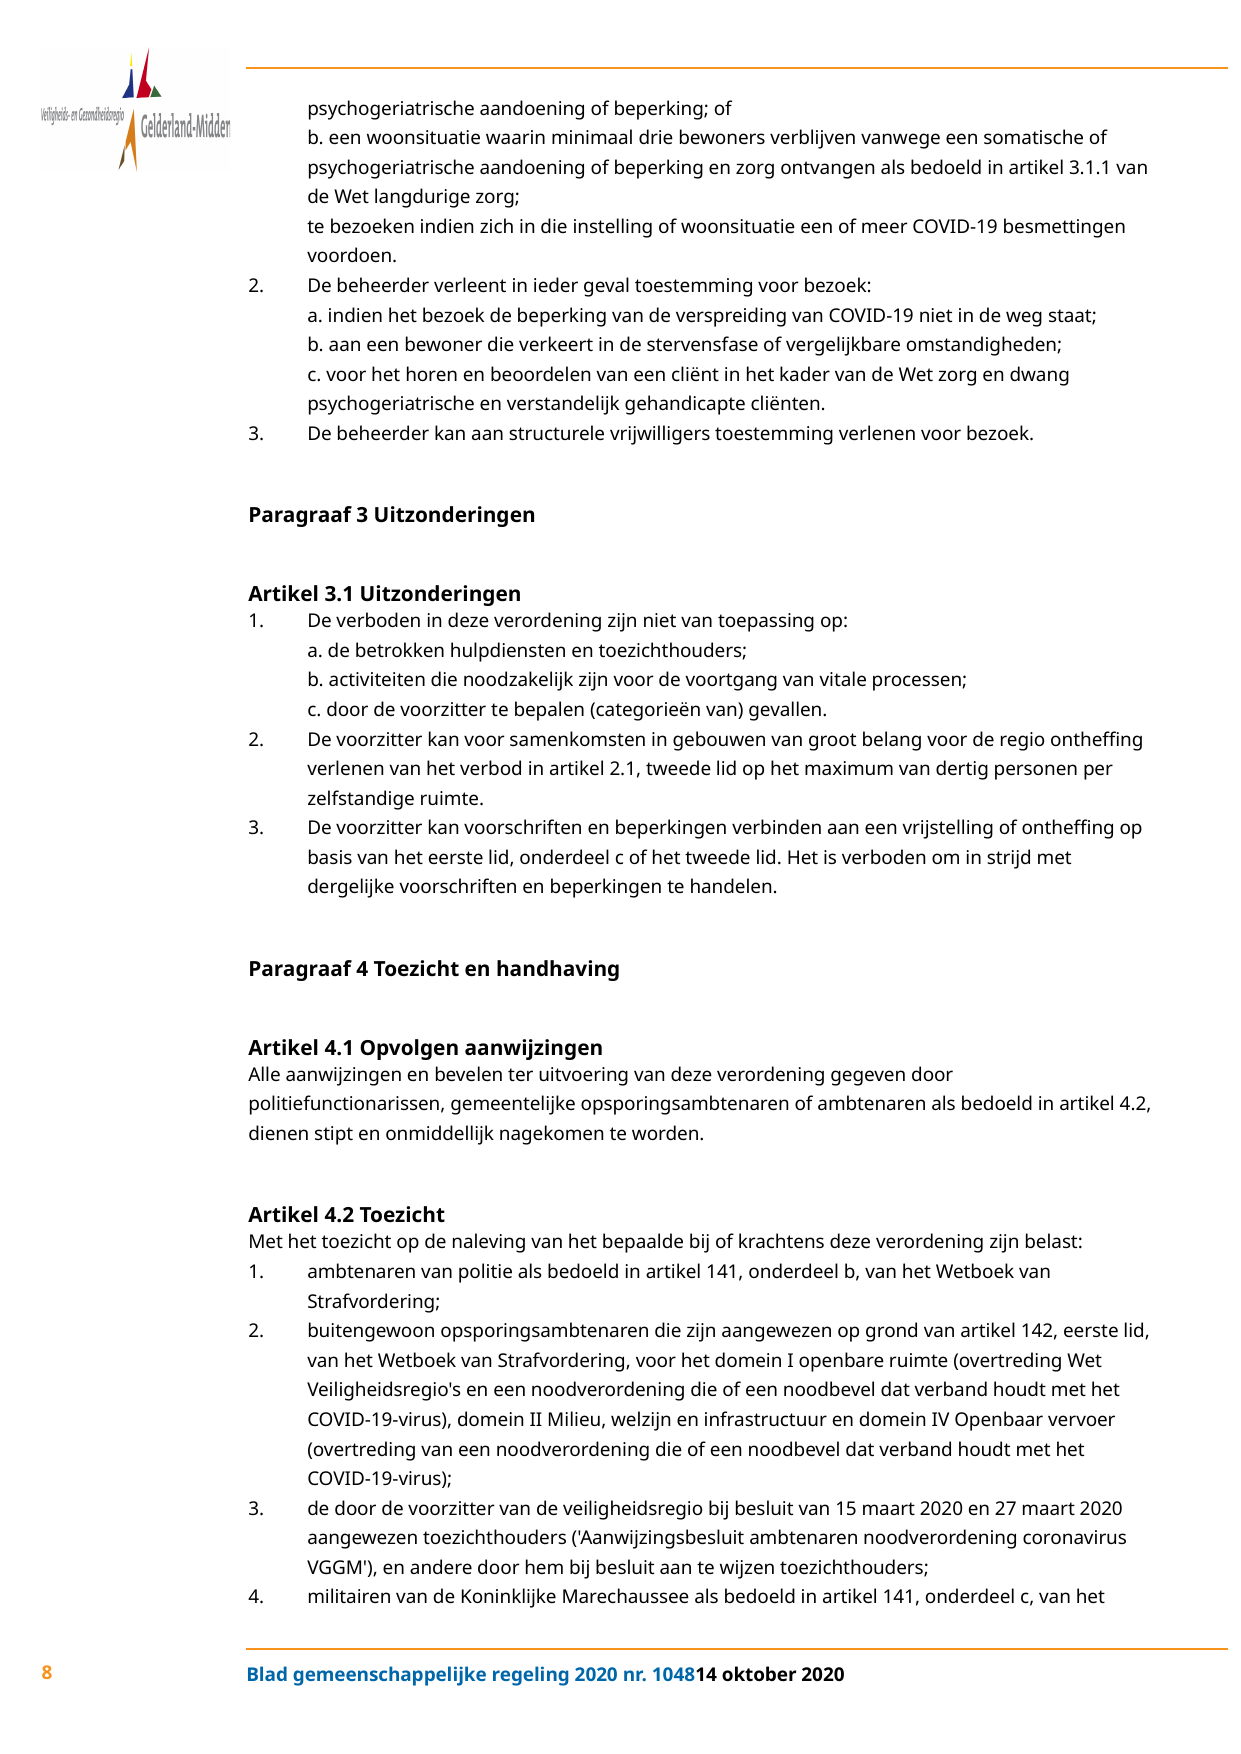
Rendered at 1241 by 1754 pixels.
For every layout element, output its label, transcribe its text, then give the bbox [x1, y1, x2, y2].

text Artikel 4.2 Toezicht [248, 1200, 1152, 1229]
list de door de voorzitter van de veiligheidsregio bij besluit van 15 maart 2020 en 27 maart 2020 aangewezen toezichthouders ('Aanwijzingsbesluit ambtenaren noodverordening coronavirus VGGM'), en andere door hem bij besluit aan te wijzen toezichthouders; [248, 1495, 1152, 1580]
list b. aan een bewoner die verkeert in de stervensfase of vergelijkbare omstandigheden; [248, 331, 1152, 357]
list De beheerder verleent in ieder geval toestemming voor bezoek: [248, 272, 1152, 298]
text Artikel 3.1 Uitzonderingen [248, 579, 1152, 607]
text Paragraaf 4 Toezicht en handhaving [248, 954, 1152, 982]
list a. indien het bezoek de beperking van de verspreiding van COVID-19 niet in de weg staat; [248, 302, 1152, 328]
list militairen van de Koninklijke Marechaussee als bedoeld in artikel 141, onderdeel c, van het [248, 1584, 1152, 1609]
list ambtenaren van politie als bedoeld in artikel 141, onderdeel b, van het Wetboek van Strafvordering; [248, 1258, 1152, 1313]
list De verboden in deze verordening zijn niet van toepassing op: [248, 607, 1152, 633]
list b. een woonsituatie waarin minimaal drie bewoners verblijven vanwege een somatische of psychogeriatrische aandoening of beperking en zorg ontvangen als bedoeld in artikel 3.1.1 van de Wet langdurige zorg; [248, 124, 1152, 209]
text Alle aanwijzingen en bevelen ter uitvoering van deze verordening gegeven door politiefunctionarissen, gemeentelijke opsporingsambtenaren of ambtenaren als bedoeld in artikel 4.2, dienen stipt en onmiddellijk nagekomen te worden. [248, 1061, 1152, 1146]
list a. de betrokken hulpdiensten en toezichthouders; [248, 637, 1152, 663]
list De beheerder kan aan structurele vrijwilligers toestemming verlenen voor bezoek. [248, 420, 1152, 446]
text Met het toezicht op de naleving van het bepaalde bij of krachtens deze verordening zijn belast: [248, 1229, 1152, 1254]
list De voorzitter kan voorschriften en beperkingen verbinden aan een vrijstelling of ontheffing op basis van het eerste lid, onderdeel c of het tweede lid. Het is verboden om in strijd met dergelijke voorschriften en beperkingen te handelen. [248, 814, 1152, 899]
list c. door de voorzitter te bepalen (categorieën van) gevallen. [248, 696, 1152, 722]
text Paragraaf 3 Uitzonderingen [248, 500, 1152, 529]
list c. voor het horen en beoordelen van een cliënt in het kader van de Wet zorg en dwang psychogeriatrische en verstandelijk gehandicapte cliënten. [248, 361, 1152, 416]
picture [41, 47, 231, 172]
list psychogeriatrische aandoening of beperking; of [248, 95, 1152, 121]
list te bezoeken indien zich in die instelling of woonsituatie een of meer COVID-19 besmettingen voordoen. [248, 213, 1152, 268]
list b. activiteiten die noodzakelijk zijn voor de voortgang van vitale processen; [248, 667, 1152, 692]
text Artikel 4.1 Opvolgen aanwijzingen [248, 1033, 1152, 1061]
list De voorzitter kan voor samenkomsten in gebouwen van groot belang voor de regio ontheffing verlenen van het verbod in artikel 2.1, tweede lid op het maximum van dertig personen per zelfstandige ruimte. [248, 726, 1152, 811]
list buitengewoon opsporingsambtenaren die zijn aangewezen op grond van artikel 142, eerste lid, van het Wetboek van Strafvordering, voor het domein I openbare ruimte (overtreding Wet Veiligheidsregio's en een noodverordening die of een noodbevel dat verband houdt met het COVID-19-virus), domein II Milieu, welzijn en infrastructuur en domein IV Openbaar vervoer (overtreding van een noodverordening die of een noodbevel dat verband houdt met het COVID-19-virus); [248, 1317, 1152, 1491]
